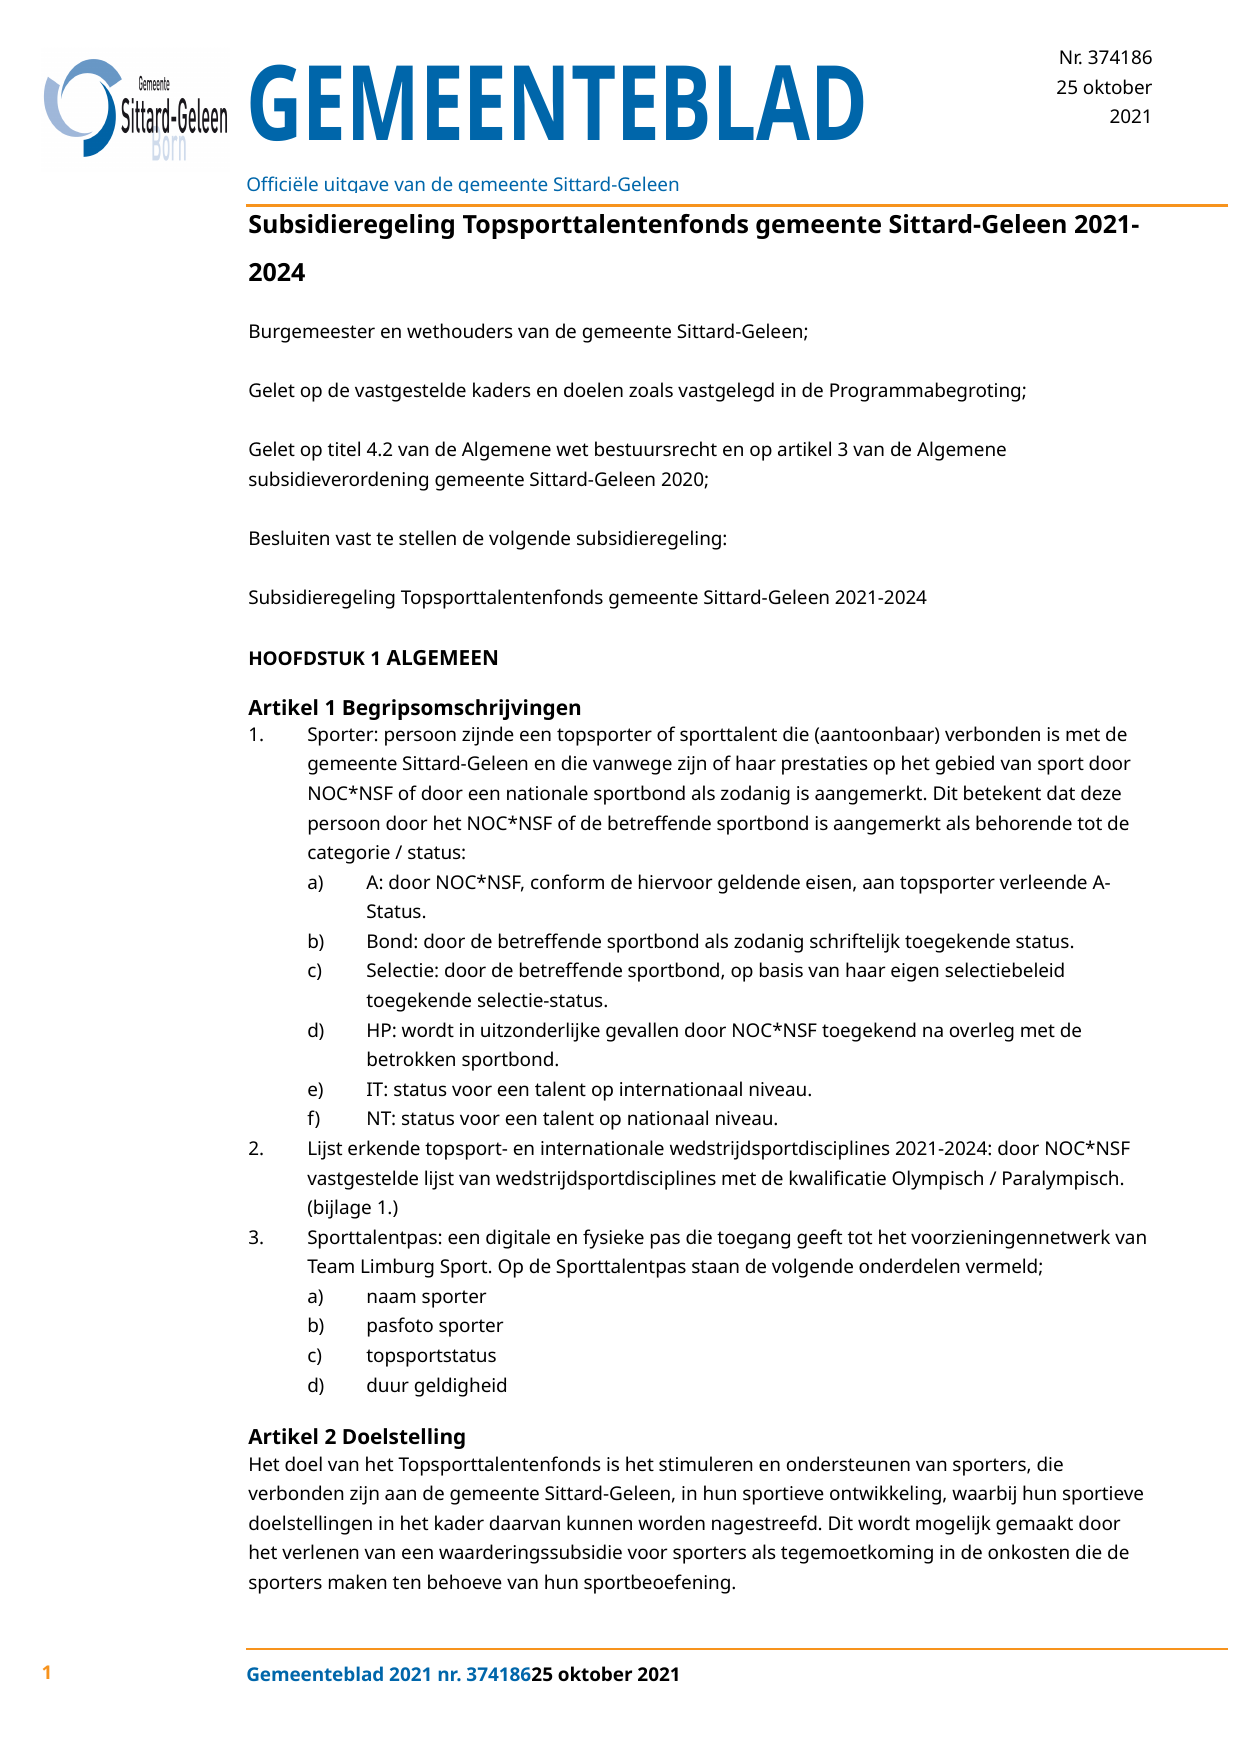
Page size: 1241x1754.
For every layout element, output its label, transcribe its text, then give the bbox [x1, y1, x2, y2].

list IT: status voor een talent op internationaal niveau. [307, 1076, 1152, 1102]
list Bond: door de betreffende sportbond als zodanig schriftelijk toegekende status. [307, 928, 1152, 954]
list topsportstatus [307, 1342, 1152, 1368]
text Burgemeester en wethouders van de gemeente Sittard-Geleen; [248, 318, 1152, 344]
list HP: wordt in uitzonderlijke gevallen door NOC*NSF toegekend na overleg met de betrokken sportbond. [307, 1017, 1152, 1072]
text Artikel 2 Doelstelling [248, 1422, 1152, 1451]
text Gelet op titel 4.2 van de Algemene wet bestuursrecht en op artikel 3 van de Algemene subsidieverordening gemeente Sittard-Geleen 2020; [248, 436, 1152, 492]
text Subsidieregeling Topsporttalentenfonds gemeente Sittard-Geleen 2021-2024 [248, 207, 1152, 288]
list Sporter: persoon zijnde een topsporter of sporttalent die (aantoonbaar) verbonden is met de gemeente Sittard-Geleen en die vanwege zijn of haar prestaties op het gebied van sport door NOC*NSF of door een nationale sportbond als zodanig is aangemerkt. Dit betekent dat deze persoon door het NOC*NSF of de betreffende sportbond is aangemerkt als behorende tot de categorie / status: [248, 721, 1152, 865]
list NT: status voor een talent op nationaal niveau. [307, 1106, 1152, 1131]
picture [41, 47, 231, 172]
list duur geldigheid [307, 1372, 1152, 1398]
list pasfoto sporter [307, 1313, 1152, 1338]
text Het doel van het Topsporttalentenfonds is het stimuleren en ondersteunen van sporters, die verbonden zijn aan de gemeente Sittard-Geleen, in hun sportieve ontwikkeling, waarbij hun sportieve doelstellingen in het kader daarvan kunnen worden nagestreefd. Dit wordt mogelijk gemaakt door het verlenen van een waarderingssubsidie voor sporters als tegemoetkoming in de onkosten die de sporters maken ten behoeve van hun sportbeoefening. [248, 1451, 1152, 1595]
text Gelet op de vastgestelde kaders en doelen zoals vastgelegd in de Programmabegroting; [248, 377, 1152, 403]
text Artikel 1 Begripsomschrijvingen [248, 693, 1152, 721]
list Selectie: door de betreffende sportbond, op basis van haar eigen selectiebeleid toegekende selectie-status. [307, 958, 1152, 1013]
text Besluiten vast te stellen de volgende subsidieregeling: [248, 525, 1152, 551]
text HOOFDSTUK 1 ALGEMEEN [248, 643, 1152, 672]
list Lijst erkende topsport- en internationale wedstrijdsportdisciplines 2021-2024: door NOC*NSF vastgestelde lijst van wedstrijdsportdisciplines met de kwalificatie Olympisch / Paralympisch. (bijlage 1.) [248, 1135, 1152, 1220]
list naam sporter [307, 1283, 1152, 1309]
text Subsidieregeling Topsporttalentenfonds gemeente Sittard-Geleen 2021-2024 [248, 584, 1152, 610]
list A: door NOC*NSF, conform de hiervoor geldende eisen, aan topsporter verleende A-Status. [307, 869, 1152, 924]
list Sporttalentpas: een digitale en fysieke pas die toegang geeft tot het voorzieningennetwerk van Team Limburg Sport. Op de Sporttalentpas staan de volgende onderdelen vermeld; [248, 1224, 1152, 1279]
